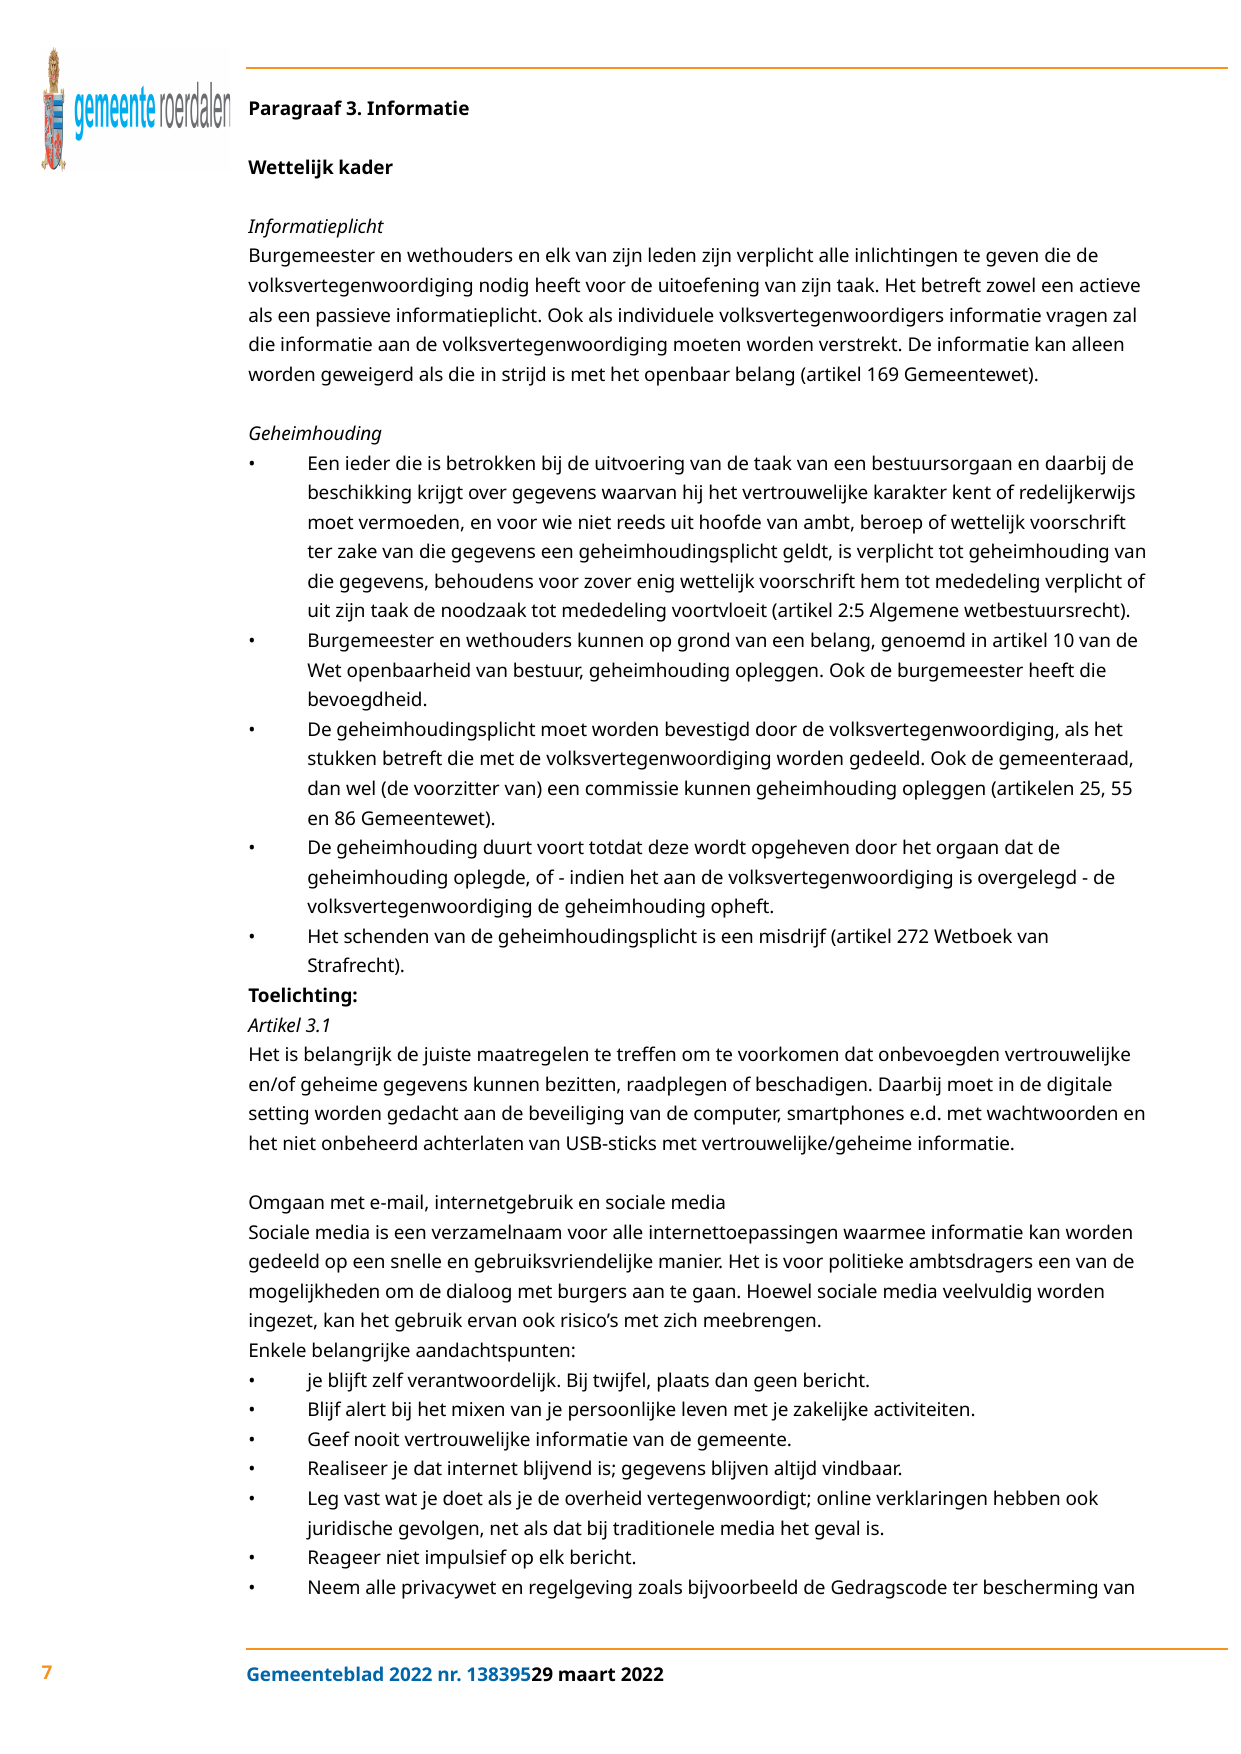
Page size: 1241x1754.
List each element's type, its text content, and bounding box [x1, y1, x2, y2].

text Artikel 3.1 [248, 1012, 1152, 1038]
list Blijf alert bij het mixen van je persoonlijke leven met je zakelijke activiteiten. [248, 1396, 1152, 1422]
text Sociale media is een verzamelnaam voor alle internettoepassingen waarmee informatie kan worden gedeeld op een snelle en gebruiksvriendelijke manier. Het is voor politieke ambtsdragers een van de mogelijkheden om de dialoog met burgers aan te gaan. Hoewel sociale media veelvuldig worden ingezet, kan het gebruik ervan ook risico’s met zich meebrengen. [248, 1219, 1152, 1333]
text Enkele belangrijke aandachtspunten: [248, 1337, 1152, 1363]
list Realiseer je dat internet blijvend is; gegevens blijven altijd vindbaar. [248, 1456, 1152, 1481]
list Burgemeester en wethouders kunnen op grond van een belang, genoemd in artikel 10 van de Wet openbaarheid van bestuur, geheimhouding opleggen. Ook de burgemeester heeft die bevoegdheid. [248, 627, 1152, 712]
text Toelichting: [248, 982, 1152, 1008]
list Leg vast wat je doet als je de overheid vertegenwoordigt; online verklaringen hebben ook juridische gevolgen, net als dat bij traditionele media het geval is. [248, 1485, 1152, 1541]
list Een ieder die is betrokken bij de uitvoering van de taak van een bestuursorgaan en daarbij de beschikking krijgt over gegevens waarvan hij het vertrouwelijke karakter kent of redelijkerwijs moet vermoeden, en voor wie niet reeds uit hoofde van ambt, beroep of wettelijk voorschrift ter zake van die gegevens een geheimhoudingsplicht geldt, is verplicht tot geheimhouding van die gegevens, behoudens voor zover enig wettelijk voorschrift hem tot mededeling verplicht of uit zijn taak de noodzaak tot mededeling voortvloeit (artikel 2:5 Algemene wetbestuursrecht). [248, 450, 1152, 623]
text Omgaan met e-mail, internetgebruik en sociale media [248, 1189, 1152, 1215]
text Informatieplicht [248, 213, 1152, 239]
text Paragraaf 3. Informatie [248, 95, 1152, 121]
list Geef nooit vertrouwelijke informatie van de gemeente. [248, 1426, 1152, 1452]
list Het schenden van de geheimhoudingsplicht is een misdrijf (artikel 272 Wetboek van Strafrecht). [248, 923, 1152, 978]
text Het is belangrijk de juiste maatregelen te treffen om te voorkomen dat onbevoegden vertrouwelijke en/of geheime gegevens kunnen bezitten, raadplegen of beschadigen. Daarbij moet in de digitale setting worden gedacht aan de beveiliging van de computer, smartphones e.d. met wachtwoorden en het niet onbeheerd achterlaten van USB-sticks met vertrouwelijke/geheime informatie. [248, 1041, 1152, 1156]
list Reageer niet impulsief op elk bericht. [248, 1544, 1152, 1570]
text Geheimhouding [248, 420, 1152, 446]
text Burgemeester en wethouders en elk van zijn leden zijn verplicht alle inlichtingen te geven die de volksvertegenwoordiging nodig heeft voor de uitoefening van zijn taak. Het betreft zowel een actieve als een passieve informatieplicht. Ook als individuele volksvertegenwoordigers informatie vragen zal die informatie aan de volksvertegenwoordiging moeten worden verstrekt. De informatie kan alleen worden geweigerd als die in strijd is met het openbaar belang (artikel 169 Gemeentewet). [248, 243, 1152, 387]
list De geheimhoudingsplicht moet worden bevestigd door de volksvertegenwoordiging, als het stukken betreft die met de volksvertegenwoordiging worden gedeeld. Ook de gemeenteraad, dan wel (de voorzitter van) een commissie kunnen geheimhouding opleggen (artikelen 25, 55 en 86 Gemeentewet). [248, 716, 1152, 831]
list je blijft zelf verantwoordelijk. Bij twijfel, plaats dan geen bericht. [248, 1367, 1152, 1393]
picture [41, 47, 231, 172]
list De geheimhouding duurt voort totdat deze wordt opgeheven door het orgaan dat de geheimhouding oplegde, of - indien het aan de volksvertegenwoordiging is overgelegd - de volksvertegenwoordiging de geheimhouding opheft. [248, 834, 1152, 919]
text Wettelijk kader [248, 154, 1152, 180]
list Neem alle privacywet en regelgeving zoals bijvoorbeeld de Gedragscode ter bescherming van [248, 1574, 1152, 1600]
